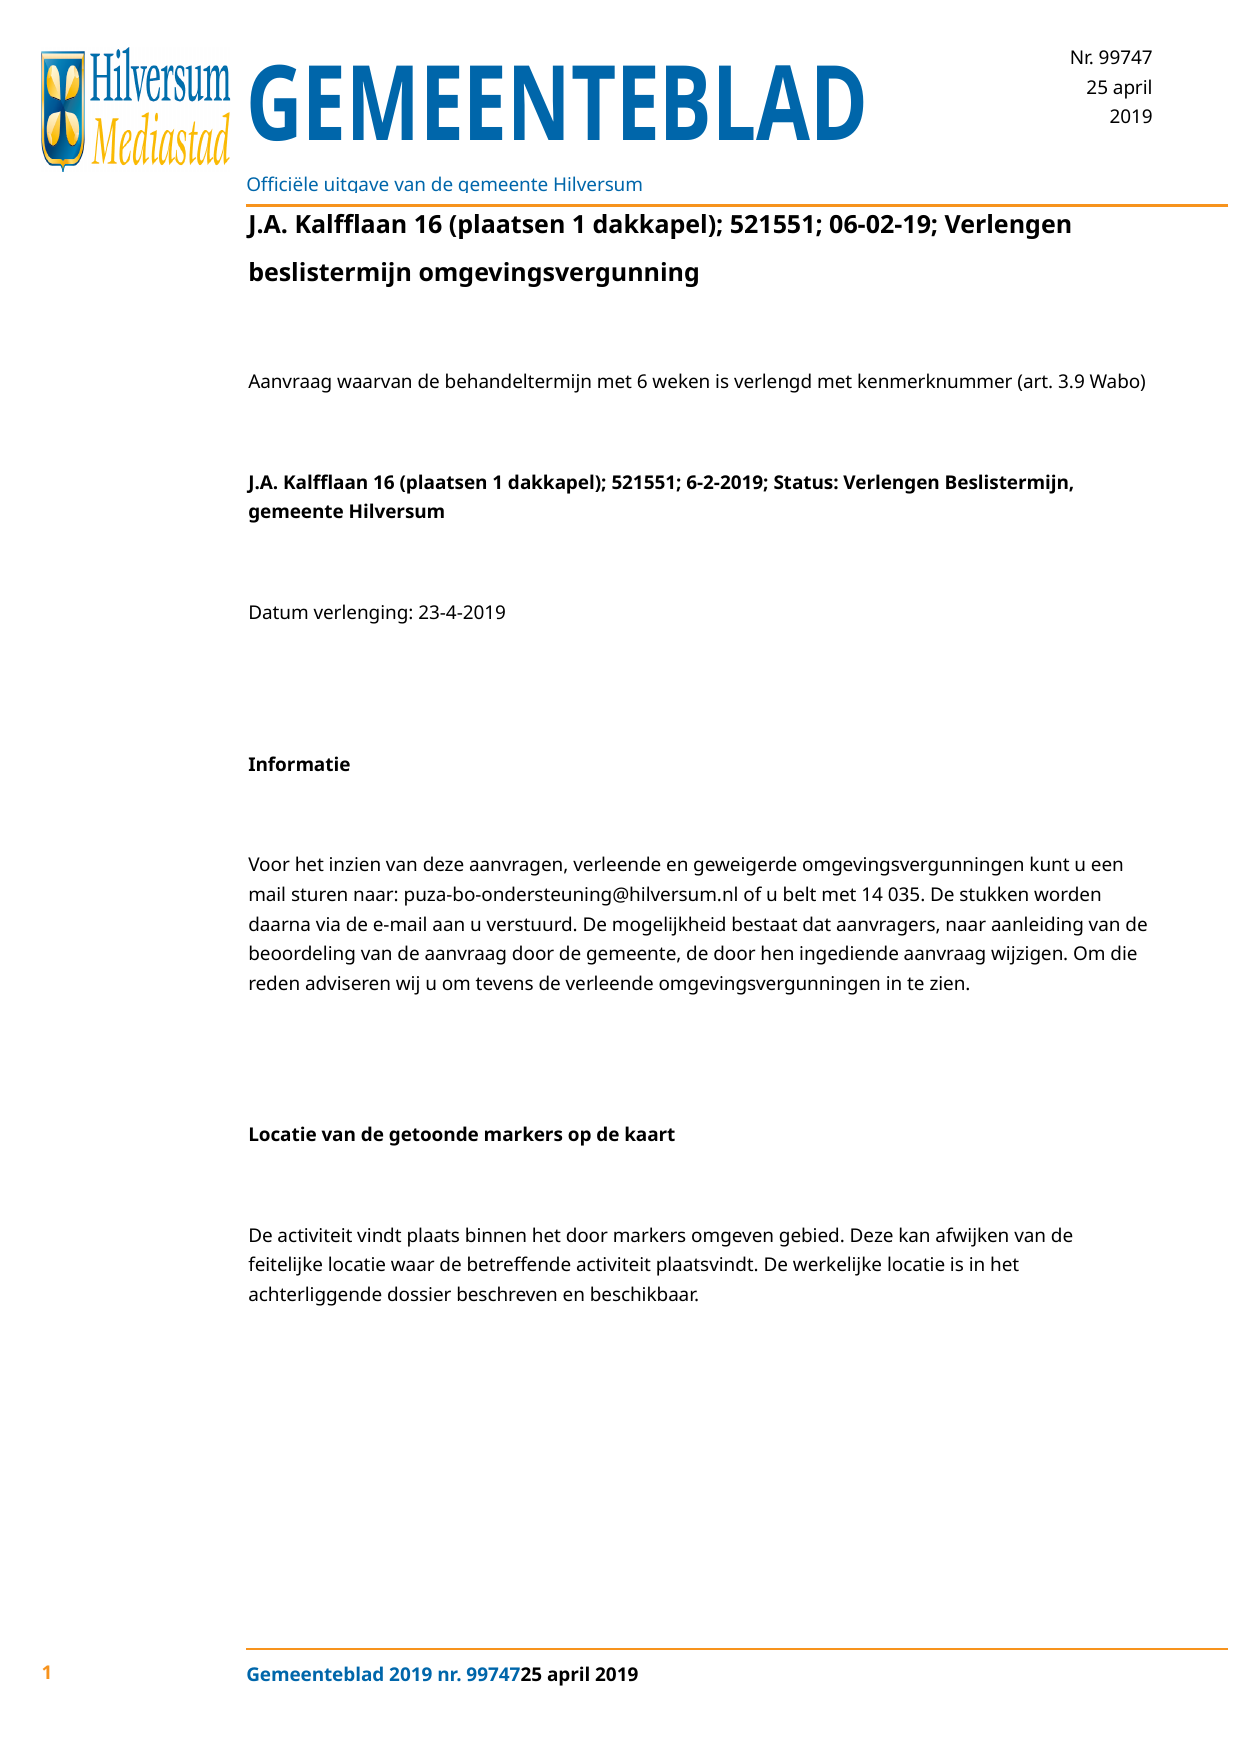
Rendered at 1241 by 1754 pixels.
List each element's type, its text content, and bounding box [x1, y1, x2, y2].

text Voor het inzien van deze aanvragen, verleende en geweigerde omgevingsvergunningen kunt u een mail sturen naar: puza-bo-ondersteuning@hilversum.nl of u belt met 14 035. De stukken worden daarna via de e-mail aan u verstuurd. De mogelijkheid bestaat dat aanvragers, naar aanleiding van de beoordeling van de aanvraag door de gemeente, de door hen ingediende aanvraag wijzigen. Om die reden adviseren wij u om tevens de verleende omgevingsvergunningen in te zien. [248, 852, 1152, 996]
text Locatie van de getoonde markers op de kaart [248, 1121, 1152, 1147]
text Informatie [248, 751, 1152, 777]
text J.A. Kalfflaan 16 (plaatsen 1 dakkapel); 521551; 06-02-19; Verlengen beslistermijn omgevingsvergunning [248, 207, 1152, 288]
text Aanvraag waarvan de behandeltermijn met 6 weken is verlengd met kenmerknummer (art. 3.9 Wabo) [248, 368, 1152, 394]
text De activiteit vindt plaats binnen het door markers omgeven gebied. Deze kan afwijken van de feitelijke locatie waar de betreffende activiteit plaatsvindt. De werkelijke locatie is in het achterliggende dossier beschreven en beschikbaar. [248, 1222, 1152, 1307]
text J.A. Kalfflaan 16 (plaatsen 1 dakkapel); 521551; 6-2-2019; Status: Verlengen Beslistermijn, gemeente Hilversum [248, 469, 1152, 524]
text Datum verlenging: 23-4-2019 [248, 599, 1152, 625]
picture [41, 47, 231, 172]
